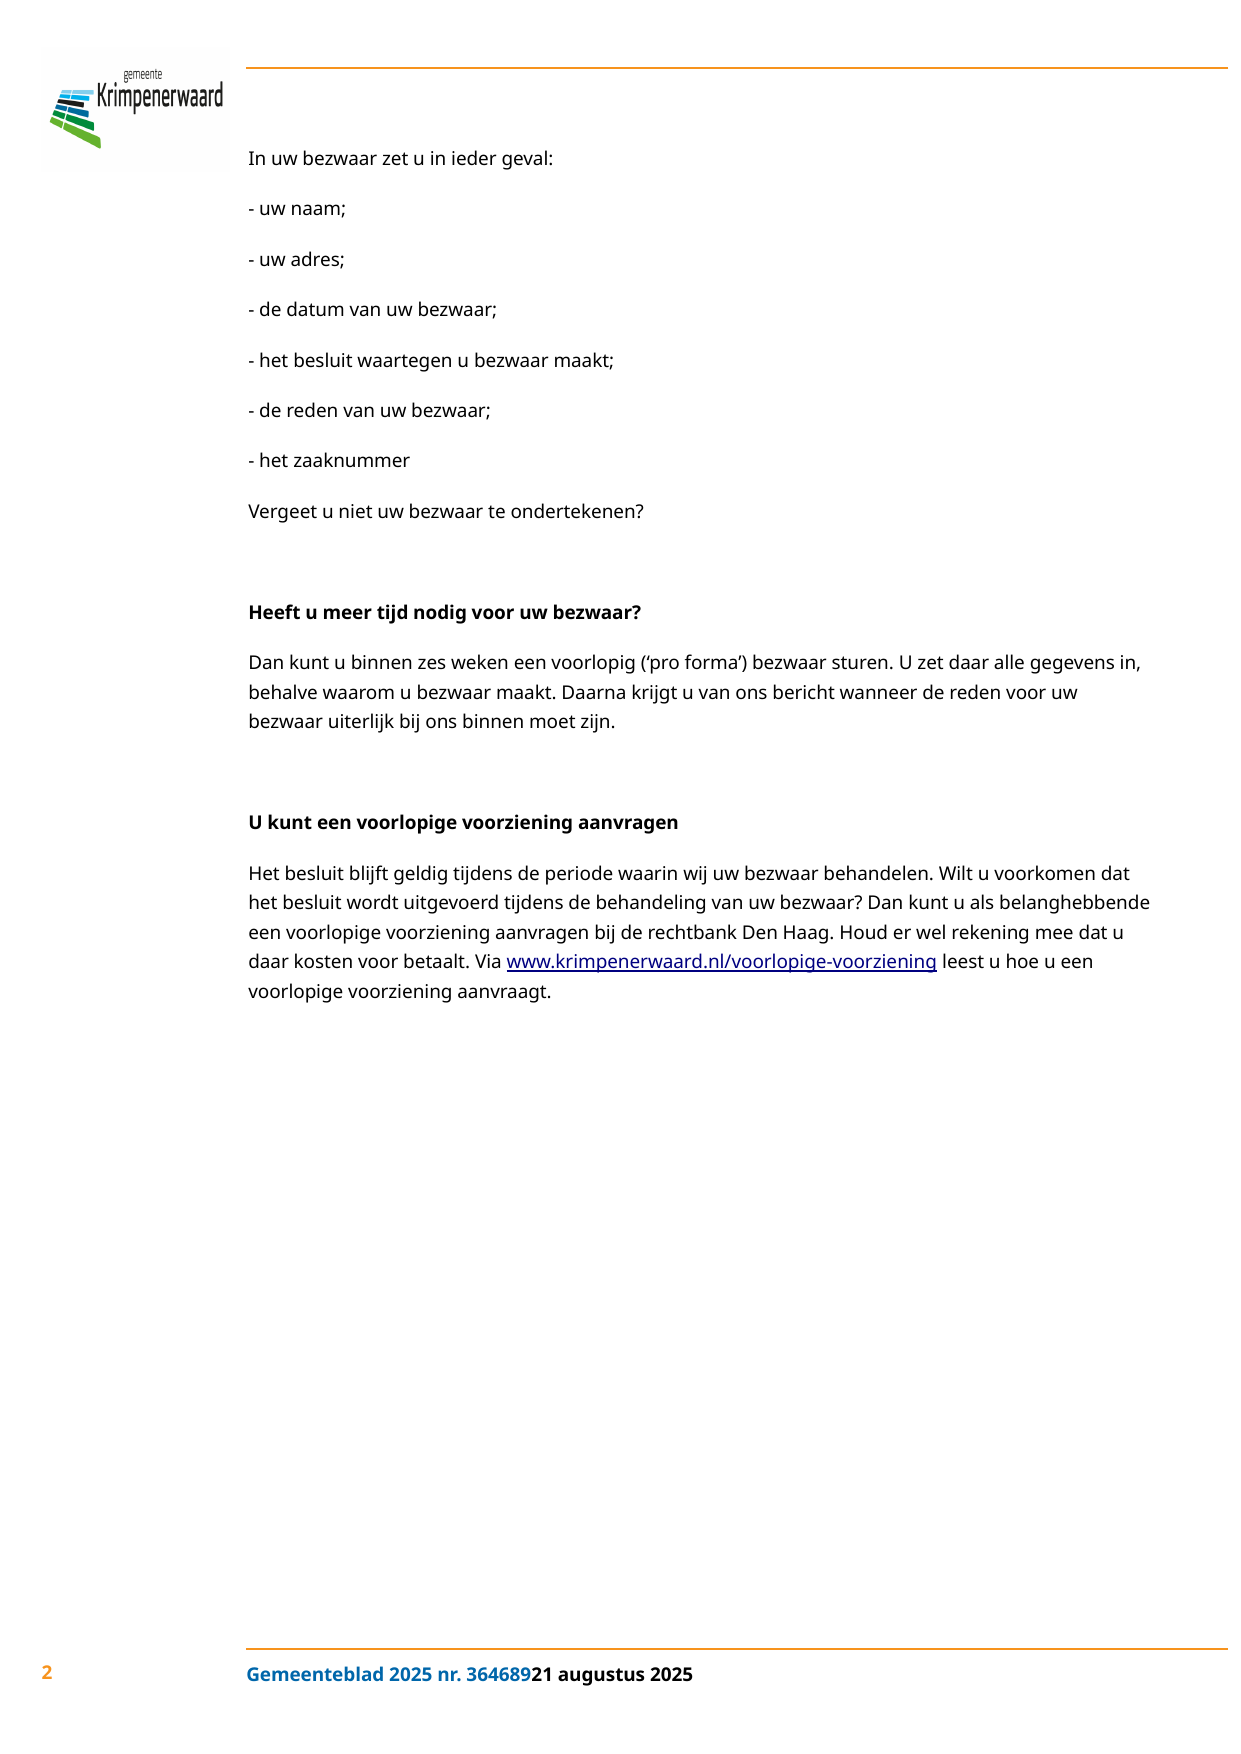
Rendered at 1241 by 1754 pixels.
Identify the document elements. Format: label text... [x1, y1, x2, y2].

text U kunt een voorlopige voorziening aanvragen [248, 809, 1152, 835]
text Het besluit blijft geldig tijdens de periode waarin wij uw bezwaar behandelen. Wilt u voorkomen dat het besluit wordt uitgevoerd tijdens de behandeling van uw bezwaar? Dan kunt u als belanghebbende een voorlopige voorziening aanvragen bij de rechtbank Den Haag. Houd er wel rekening mee dat u daar kosten voor betaalt. Via www.krimpenerwaard.nl/voorlopige-voorziening leest u hoe u een voorlopige voorziening aanvraagt. [248, 860, 1152, 1004]
text - het besluit waartegen u bezwaar maakt; [248, 347, 1152, 373]
text - het zaaknummer [248, 448, 1152, 473]
text In uw bezwaar zet u in ieder geval: [248, 145, 1152, 171]
text Heeft u meer tijd nodig voor uw bezwaar? [248, 599, 1152, 625]
text - de datum van uw bezwaar; [248, 296, 1152, 322]
text - uw adres; [248, 246, 1152, 272]
text - de reden van uw bezwaar; [248, 397, 1152, 423]
text Dan kunt u binnen zes weken een voorlopig (‘pro forma’) bezwaar sturen. U zet daar alle gegevens in, behalve waarom u bezwaar maakt. Daarna krijgt u van ons bericht wanneer de reden voor uw bezwaar uiterlijk bij ons binnen moet zijn. [248, 649, 1152, 734]
text - uw naam; [248, 196, 1152, 221]
picture [41, 47, 231, 172]
text Vergeet u niet uw bezwaar te ondertekenen? [248, 498, 1152, 524]
